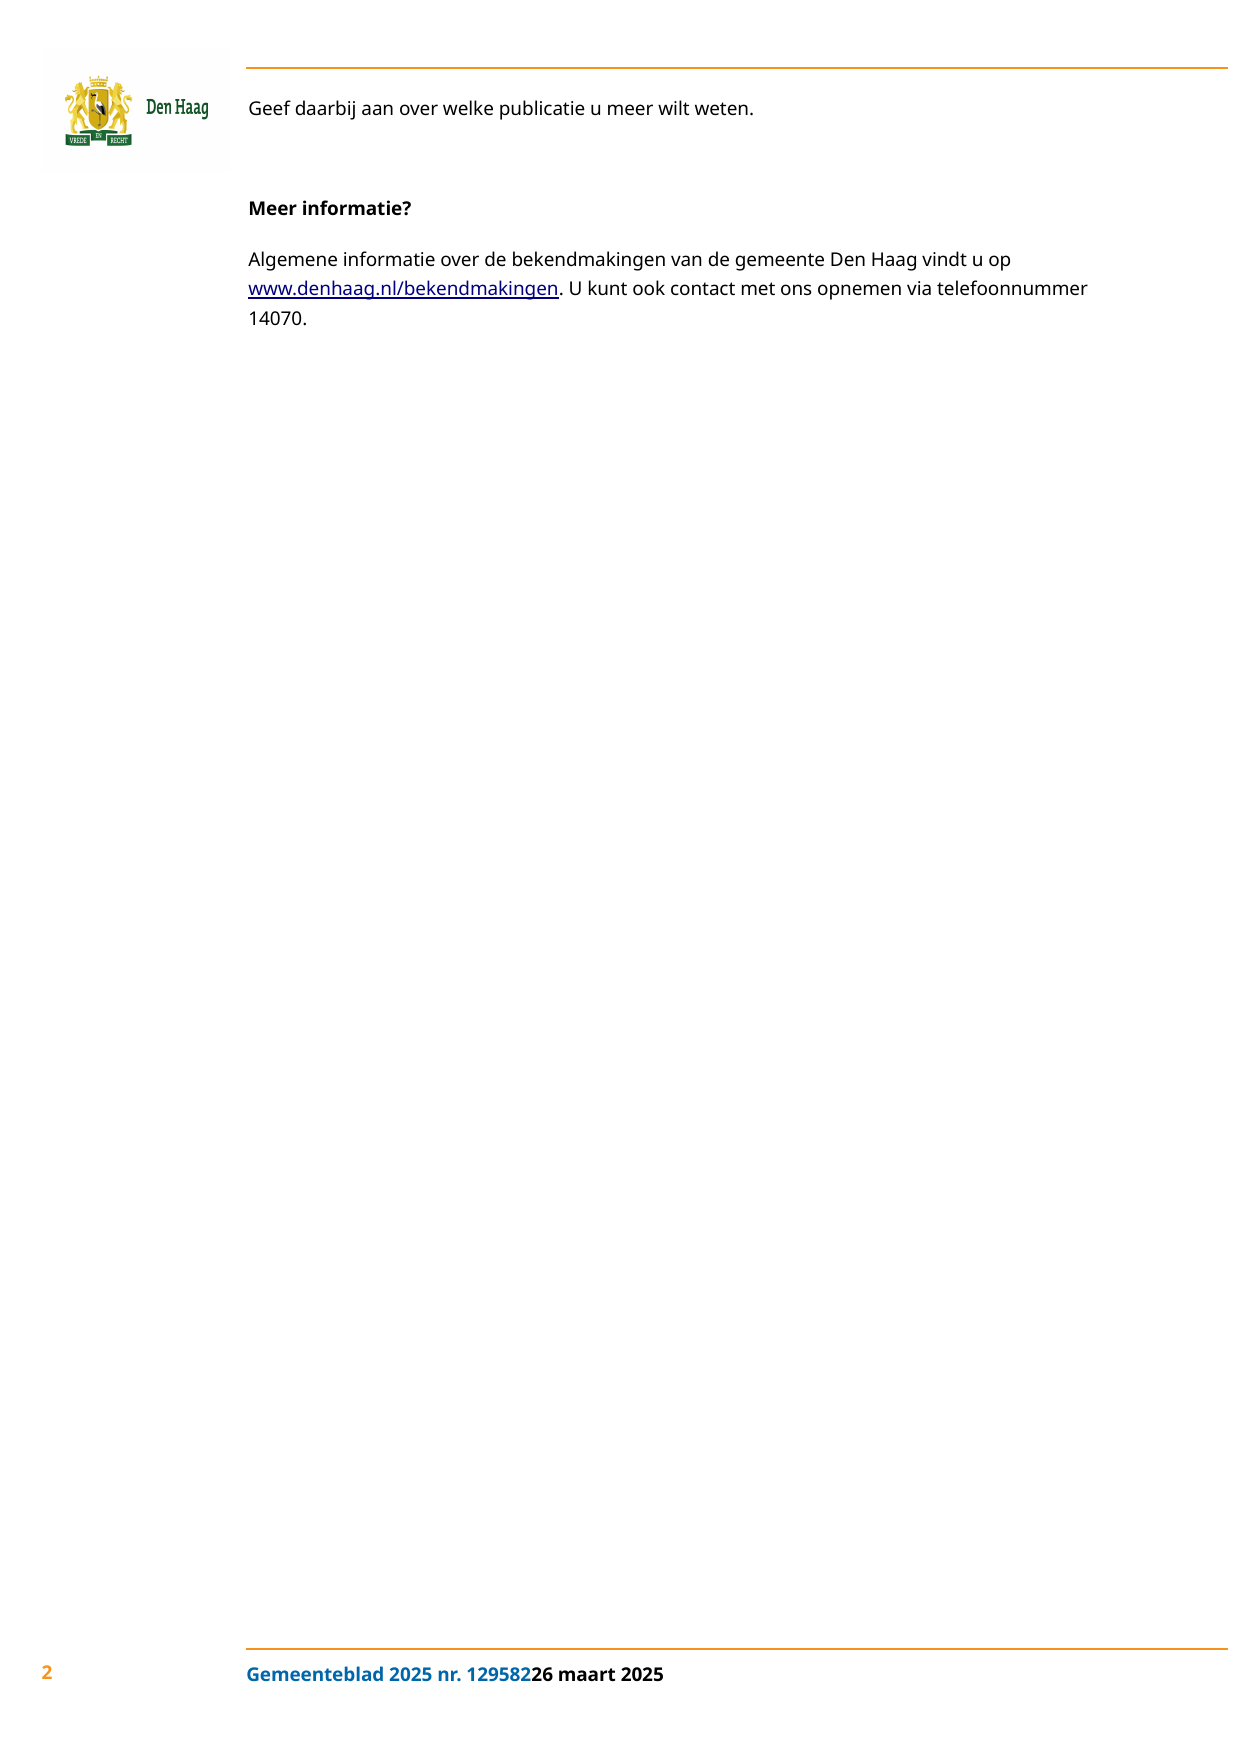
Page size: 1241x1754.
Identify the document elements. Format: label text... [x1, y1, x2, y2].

text Algemene informatie over de bekendmakingen van de gemeente Den Haag vindt u op www.denhaag.nl/bekendmakingen. U kunt ook contact met ons opnemen via telefoonnummer 14070. [248, 246, 1152, 331]
picture [41, 47, 231, 172]
text Geef daarbij aan over welke publicatie u meer wilt weten. [248, 95, 1152, 121]
text Meer informatie? [248, 196, 1152, 221]
